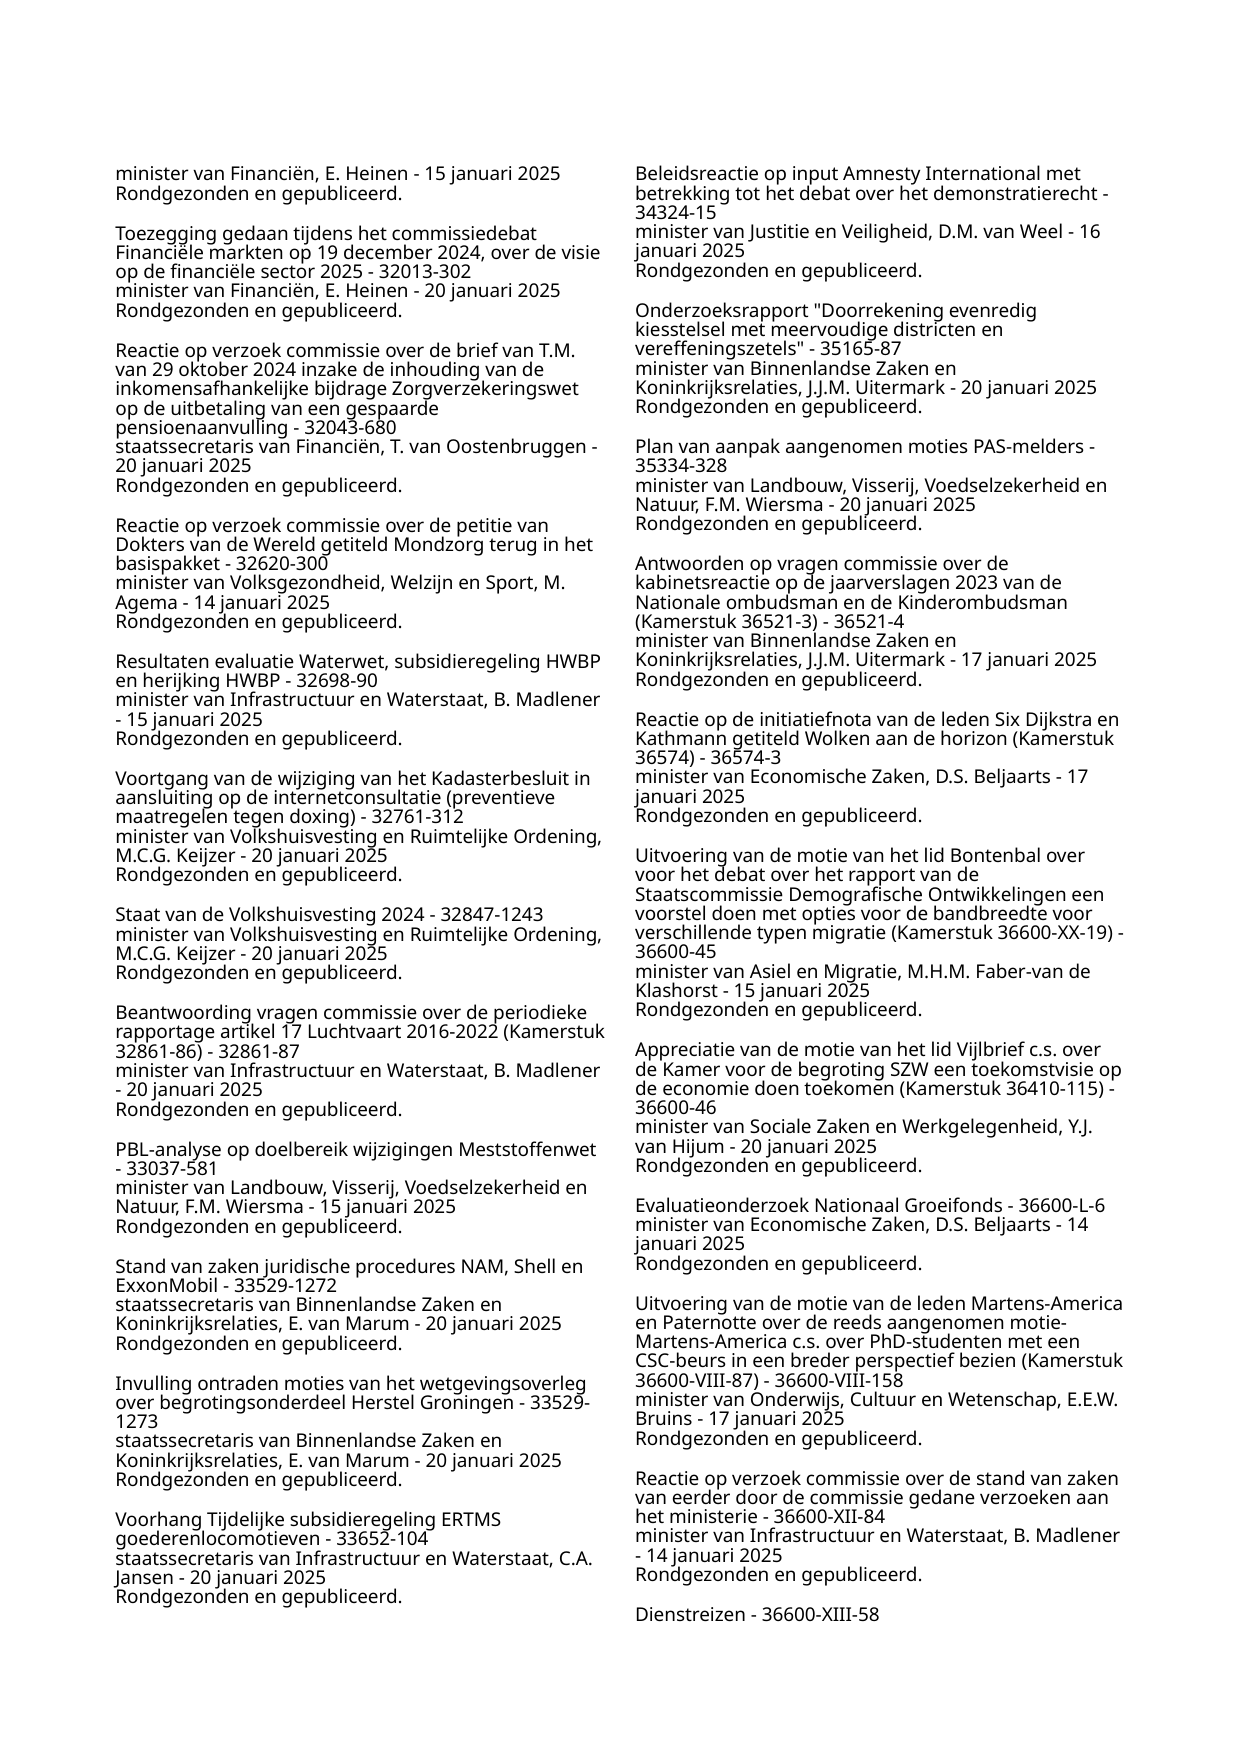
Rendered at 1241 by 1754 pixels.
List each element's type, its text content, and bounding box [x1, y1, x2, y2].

text Beantwoording vragen commissie over de periodieke rapportage artikel 17 Luchtvaart 2016-2022 (Kamerstuk 32861-86) - 32861-87 [115, 1004, 605, 1062]
text minister van Infrastructuur en Waterstaat, B. Madlener - 14 januari 2025 [635, 1527, 1125, 1566]
text minister van Infrastructuur en Waterstaat, B. Madlener - 20 januari 2025 [115, 1062, 605, 1101]
text Staat van de Volkshuisvesting 2024 - 32847-1243 [115, 906, 605, 926]
text staatssecretaris van Binnenlandse Zaken en Koninkrijksrelaties, E. van Marum - 20 januari 2025 [115, 1432, 605, 1471]
text PBL-analyse op doelbereik wijzigingen Meststoffenwet - 33037-581 [115, 1141, 605, 1179]
text Rondgezonden en gepubliceerd. [635, 1255, 1125, 1274]
text minister van Volkshuisvesting en Ruimtelijke Ordening, M.C.G. Keijzer - 20 januari 2025 [115, 828, 605, 866]
text Reactie op verzoek commissie over de brief van T.M. van 29 oktober 2024 inzake de inhouding van de inkomensafhankelijke bijdrage Zorgverzekeringswet op de uitbetaling van een gespaarde pensioenaanvulling - 32043-680 [115, 342, 605, 438]
text Uitvoering van de motie van het lid Bontenbal over voor het debat over het rapport van de Staatscommissie Demografische Ontwikkelingen een voorstel doen met opties voor de bandbreedte voor verschillende typen migratie (Kamerstuk 36600-XX-19) - 36600-45 [635, 847, 1125, 963]
text Evaluatieonderzoek Nationaal Groeifonds - 36600-L-6 [635, 1197, 1125, 1216]
text Rondgezonden en gepubliceerd. [635, 262, 1125, 281]
text Voortgang van de wijziging van het Kadasterbesluit in aansluiting op de internetconsultatie (preventieve maatregelen tegen doxing) - 32761-312 [115, 770, 605, 828]
text Invulling ontraden moties van het wetgevingsoverleg over begrotingsonderdeel Herstel Groningen - 33529-1273 [115, 1375, 605, 1432]
text Reactie op verzoek commissie over de petitie van Dokters van de Wereld getiteld Mondzorg terug in het basispakket - 32620-300 [115, 517, 605, 574]
text minister van Volksgezondheid, Welzijn en Sport, M. Agema - 14 januari 2025 [115, 574, 605, 613]
text Reactie op verzoek commissie over de stand van zaken van eerder door de commissie gedane verzoeken aan het ministerie - 36600-XII-84 [635, 1469, 1125, 1527]
text Rondgezonden en gepubliceerd. [115, 866, 605, 886]
text Appreciatie van de motie van het lid Vijlbrief c.s. over de Kamer voor de begroting SZW een toekomstvisie op de economie doen toekomen (Kamerstuk 36410-115) - 36600-46 [635, 1041, 1125, 1118]
text minister van Landbouw, Visserij, Voedselzekerheid en Natuur, F.M. Wiersma - 20 januari 2025 [635, 477, 1125, 515]
text Stand van zaken juridische procedures NAM, Shell en ExxonMobil - 33529-1272 [115, 1258, 605, 1296]
text Rondgezonden en gepubliceerd. [115, 184, 605, 204]
text Rondgezonden en gepubliceerd. [115, 1588, 605, 1607]
text Rondgezonden en gepubliceerd. [115, 302, 605, 321]
text minister van Sociale Zaken en Werkgelegenheid, Y.J. van Hijum - 20 januari 2025 [635, 1118, 1125, 1157]
text Rondgezonden en gepubliceerd. [115, 730, 605, 749]
text minister van Economische Zaken, D.S. Beljaarts - 17 januari 2025 [635, 768, 1125, 807]
text Rondgezonden en gepubliceerd. [635, 671, 1125, 690]
text Resultaten evaluatie Waterwet, subsidieregeling HWBP en herijking HWBP - 32698-90 [115, 653, 605, 691]
text minister van Asiel en Migratie, M.H.M. Faber-van de Klashorst - 15 januari 2025 [635, 963, 1125, 1001]
text Uitvoering van de motie van de leden Martens-America en Paternotte over de reeds aangenomen motie-Martens-America c.s. over PhD-studenten met een CSC-beurs in een breder perspectief bezien (Kamerstuk 36600-VIII-87) - 36600-VIII-158 [635, 1295, 1125, 1391]
text Rondgezonden en gepubliceerd. [635, 1001, 1125, 1021]
text Onderzoeksrapport "Doorrekening evenredig kiesstelsel met meervoudige districten en vereffeningszetels" - 35165-87 [635, 302, 1125, 359]
text Reactie op de initiatiefnota van de leden Six Dijkstra en Kathmann getiteld Wolken aan de horizon (Kamerstuk 36574) - 36574-3 [635, 711, 1125, 768]
text Toezegging gedaan tijdens het commissiedebat Financiële markten op 19 december 2024, over de visie op de financiële sector 2025 - 32013-302 [115, 224, 605, 282]
text Rondgezonden en gepubliceerd. [635, 398, 1125, 417]
text minister van Infrastructuur en Waterstaat, B. Madlener - 15 januari 2025 [115, 691, 605, 730]
text staatssecretaris van Financiën, T. van Oostenbruggen - 20 januari 2025 [115, 438, 605, 477]
text staatssecretaris van Infrastructuur en Waterstaat, C.A. Jansen - 20 januari 2025 [115, 1549, 605, 1588]
text Rondgezonden en gepubliceerd. [635, 1429, 1125, 1449]
text minister van Binnenlandse Zaken en Koninkrijksrelaties, J.J.M. Uitermark - 17 januari 2025 [635, 632, 1125, 671]
text minister van Landbouw, Visserij, Voedselzekerheid en Natuur, F.M. Wiersma - 15 januari 2025 [115, 1179, 605, 1218]
text Rondgezonden en gepubliceerd. [115, 613, 605, 632]
text Plan van aanpak aangenomen moties PAS-melders - 35334-328 [635, 438, 1125, 477]
text Rondgezonden en gepubliceerd. [115, 1218, 605, 1237]
text Beleidsreactie op input Amnesty International met betrekking tot het debat over het demonstratierecht - 34324-15 [635, 165, 1125, 223]
text staatssecretaris van Binnenlandse Zaken en Koninkrijksrelaties, E. van Marum - 20 januari 2025 [115, 1296, 605, 1335]
text Rondgezonden en gepubliceerd. [115, 1101, 605, 1120]
text Rondgezonden en gepubliceerd. [635, 1157, 1125, 1176]
text minister van Financiën, E. Heinen - 15 januari 2025 [115, 165, 605, 184]
text minister van Binnenlandse Zaken en Koninkrijksrelaties, J.J.M. Uitermark - 20 januari 2025 [635, 359, 1125, 398]
text Voorhang Tijdelijke subsidieregeling ERTMS goederenlocomotieven - 33652-104 [115, 1511, 605, 1549]
text Dienstreizen - 36600-XIII-58 [635, 1606, 1125, 1625]
text minister van Financiën, E. Heinen - 20 januari 2025 [115, 282, 605, 302]
text Antwoorden op vragen commissie over de kabinetsreactie op de jaarverslagen 2023 van de Nationale ombudsman en de Kinderombudsman (Kamerstuk 36521-3) - 36521-4 [635, 555, 1125, 632]
text minister van Onderwijs, Cultuur en Wetenschap, E.E.W. Bruins - 17 januari 2025 [635, 1391, 1125, 1429]
text minister van Volkshuisvesting en Ruimtelijke Ordening, M.C.G. Keijzer - 20 januari 2025 [115, 926, 605, 964]
text Rondgezonden en gepubliceerd. [115, 1471, 605, 1490]
text Rondgezonden en gepubliceerd. [115, 477, 605, 496]
text minister van Economische Zaken, D.S. Beljaarts - 14 januari 2025 [635, 1216, 1125, 1255]
text Rondgezonden en gepubliceerd. [115, 964, 605, 983]
text Rondgezonden en gepubliceerd. [635, 807, 1125, 826]
text Rondgezonden en gepubliceerd. [635, 1566, 1125, 1585]
text Rondgezonden en gepubliceerd. [115, 1335, 605, 1354]
text minister van Justitie en Veiligheid, D.M. van Weel - 16 januari 2025 [635, 223, 1125, 262]
text Rondgezonden en gepubliceerd. [635, 515, 1125, 534]
